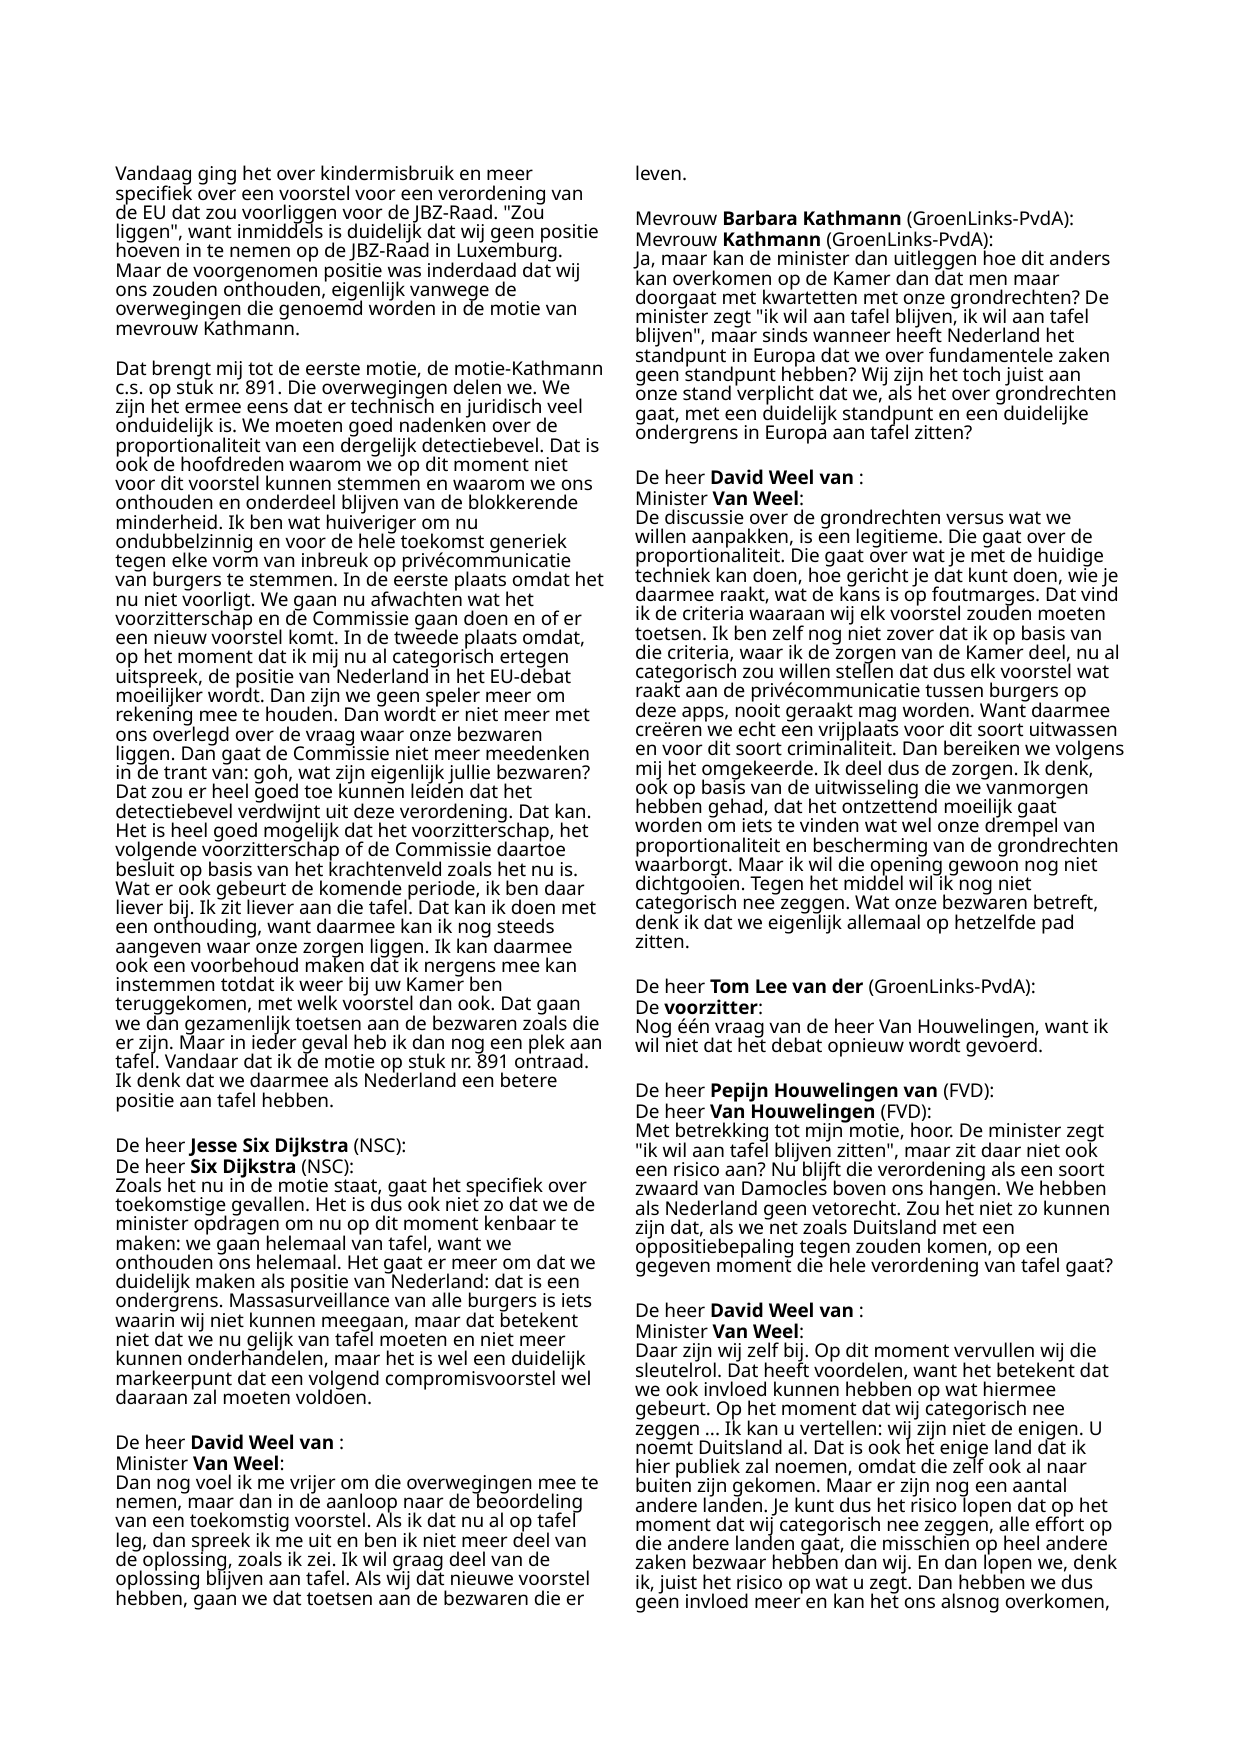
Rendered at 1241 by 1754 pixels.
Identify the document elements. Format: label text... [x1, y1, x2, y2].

text Vandaag ging het over kindermisbruik en meer specifiek over een voorstel voor een verordening van de EU dat zou voorliggen voor de JBZ-Raad. "Zou liggen", want inmiddels is duidelijk dat wij geen positie hoeven in te nemen op de JBZ-Raad in Luxemburg. Maar de voorgenomen positie was inderdaad dat wij ons zouden onthouden, eigenlijk vanwege de overwegingen die genoemd worden in de motie van mevrouw Kathmann. [115, 165, 605, 339]
text Dat brengt mij tot de eerste motie, de motie-Kathmann c.s. op stuk nr. 891. Die overwegingen delen we. We zijn het ermee eens dat er technisch en juridisch veel onduidelijk is. We moeten goed nadenken over de proportionaliteit van een dergelijk detectiebevel. Dat is ook de hoofdreden waarom we op dit moment niet voor dit voorstel kunnen stemmen en waarom we ons onthouden en onderdeel blijven van de blokkerende minderheid. Ik ben wat huiveriger om nu ondubbelzinnig en voor de hele toekomst generiek tegen elke vorm van inbreuk op privécommunicatie van burgers te stemmen. In de eerste plaats omdat het nu niet voorligt. We gaan nu afwachten wat het voorzitterschap en de Commissie gaan doen en of er een nieuw voorstel komt. In de tweede plaats omdat, op het moment dat ik mij nu al categorisch ertegen uitspreek, de positie van Nederland in het EU-debat moeilijker wordt. Dan zijn we geen speler meer om rekening mee te houden. Dan wordt er niet meer met ons overlegd over de vraag waar onze bezwaren liggen. Dan gaat de Commissie niet meer meedenken in de trant van: goh, wat zijn eigenlijk jullie bezwaren? Dat zou er heel goed toe kunnen leiden dat het detectiebevel verdwijnt uit deze verordening. Dat kan. Het is heel goed mogelijk dat het voorzitterschap, het volgende voorzitterschap of de Commissie daartoe besluit op basis van het krachtenveld zoals het nu is. Wat er ook gebeurt de komende periode, ik ben daar liever bij. Ik zit liever aan die tafel. Dat kan ik doen met een onthouding, want daarmee kan ik nog steeds aangeven waar onze zorgen liggen. Ik kan daarmee ook een voorbehoud maken dat ik nergens mee kan instemmen totdat ik weer bij uw Kamer ben teruggekomen, met welk voorstel dan ook. Dat gaan we dan gezamenlijk toetsen aan de bezwaren zoals die er zijn. Maar in ieder geval heb ik dan nog een plek aan tafel. Vandaar dat ik de motie op stuk nr. 891 ontraad. Ik denk dat we daarmee als Nederland een betere positie aan tafel hebben. [115, 359, 605, 1111]
text Met betrekking tot mijn motie, hoor. De minister zegt "ik wil aan tafel blijven zitten", maar zit daar niet ook een risico aan? Nu blijft die verordening als een soort zwaard van Damocles boven ons hangen. We hebben als Nederland geen vetorecht. Zou het niet zo kunnen zijn dat, als we net zoals Duitsland met een oppositiebepaling tegen zouden komen, op een gegeven moment die hele verordening van tafel gaat? [635, 1122, 1125, 1277]
text Mevrouw Kathmann (GroenLinks-PvdA): [635, 231, 1125, 250]
text Nog één vraag van de heer Van Houwelingen, want ik wil niet dat het debat opnieuw wordt gevoerd. [635, 1018, 1125, 1057]
text De heer David Weel van : [635, 464, 1125, 490]
text Daar zijn wij zelf bij. Op dit moment vervullen wij die sleutelrol. Dat heeft voordelen, want het betekent dat we ook invloed kunnen hebben op wat hiermee gebeurt. Op het moment dat wij categorisch nee zeggen ... Ik kan u vertellen: wij zijn niet de enigen. U noemt Duitsland al. Dat is ook het enige land dat ik hier publiek zal noemen, omdat die zelf ook al naar buiten zijn gekomen. Maar er zijn nog een aantal andere landen. Je kunt dus het risico lopen dat op het moment dat wij categorisch nee zeggen, alle effort op die andere landen gaat, die misschien op heel andere zaken bezwaar hebben dan wij. En dan lopen we, denk ik, juist het risico op wat u zegt. Dan hebben we dus geen invloed meer en kan het ons alsnog overkomen, [635, 1342, 1125, 1612]
text De heer David Weel van : [115, 1429, 605, 1455]
text leven. [635, 165, 1125, 184]
text De heer David Weel van : [635, 1297, 1125, 1323]
text Dan nog voel ik me vrijer om die overwegingen mee te nemen, maar dan in de aanloop naar de beoordeling van een toekomstig voorstel. Als ik dat nu al op tafel leg, dan spreek ik me uit en ben ik niet meer deel van de oplossing, zoals ik zei. Ik wil graag deel van de oplossing blijven aan tafel. Als wij dat nieuwe voorstel hebben, gaan we dat toetsen aan de bezwaren die er [115, 1474, 605, 1609]
text De heer Van Houwelingen (FVD): [635, 1103, 1125, 1122]
text Minister Van Weel: [635, 490, 1125, 509]
text De voorzitter: [635, 999, 1125, 1018]
text Mevrouw Barbara Kathmann (GroenLinks-PvdA): [635, 205, 1125, 231]
text De heer Tom Lee van der (GroenLinks-PvdA): [635, 973, 1125, 999]
text De heer Six Dijkstra (NSC): [115, 1158, 605, 1177]
text Minister Van Weel: [115, 1455, 605, 1474]
text De heer Pepijn Houwelingen van (FVD): [635, 1077, 1125, 1103]
text Minister Van Weel: [635, 1323, 1125, 1342]
text De discussie over de grondrechten versus wat we willen aanpakken, is een legitieme. Die gaat over de proportionaliteit. Die gaat over wat je met de huidige techniek kan doen, hoe gericht je dat kunt doen, wie je daarmee raakt, wat de kans is op foutmarges. Dat vind ik de criteria waaraan wij elk voorstel zouden moeten toetsen. Ik ben zelf nog niet zover dat ik op basis van die criteria, waar ik de zorgen van de Kamer deel, nu al categorisch zou willen stellen dat dus elk voorstel wat raakt aan de privécommunicatie tussen burgers op deze apps, nooit geraakt mag worden. Want daarmee creëren we echt een vrijplaats voor dit soort uitwassen en voor dit soort criminaliteit. Dan bereiken we volgens mij het omgekeerde. Ik deel dus de zorgen. Ik denk, ook op basis van de uitwisseling die we vanmorgen hebben gehad, dat het ontzettend moeilijk gaat worden om iets te vinden wat wel onze drempel van proportionaliteit en bescherming van de grondrechten waarborgt. Maar ik wil die opening gewoon nog niet dichtgooien. Tegen het middel wil ik nog niet categorisch nee zeggen. Wat onze bezwaren betreft, denk ik dat we eigenlijk allemaal op hetzelfde pad zitten. [635, 509, 1125, 952]
text Zoals het nu in de motie staat, gaat het specifiek over toekomstige gevallen. Het is dus ook niet zo dat we de minister opdragen om nu op dit moment kenbaar te maken: we gaan helemaal van tafel, want we onthouden ons helemaal. Het gaat er meer om dat we duidelijk maken als positie van Nederland: dat is een ondergrens. Massasurveillance van alle burgers is iets waarin wij niet kunnen meegaan, maar dat betekent niet dat we nu gelijk van tafel moeten en niet meer kunnen onderhandelen, maar het is wel een duidelijk markeerpunt dat een volgend compromisvoorstel wel daaraan zal moeten voldoen. [115, 1177, 605, 1408]
text De heer Jesse Six Dijkstra (NSC): [115, 1132, 605, 1158]
text Ja, maar kan de minister dan uitleggen hoe dit anders kan overkomen op de Kamer dan dat men maar doorgaat met kwartetten met onze grondrechten? De minister zegt "ik wil aan tafel blijven, ik wil aan tafel blijven", maar sinds wanneer heeft Nederland het standpunt in Europa dat we over fundamentele zaken geen standpunt hebben? Wij zijn het toch juist aan onze stand verplicht dat we, als het over grondrechten gaat, met een duidelijk standpunt en een duidelijke ondergrens in Europa aan tafel zitten? [635, 250, 1125, 443]
